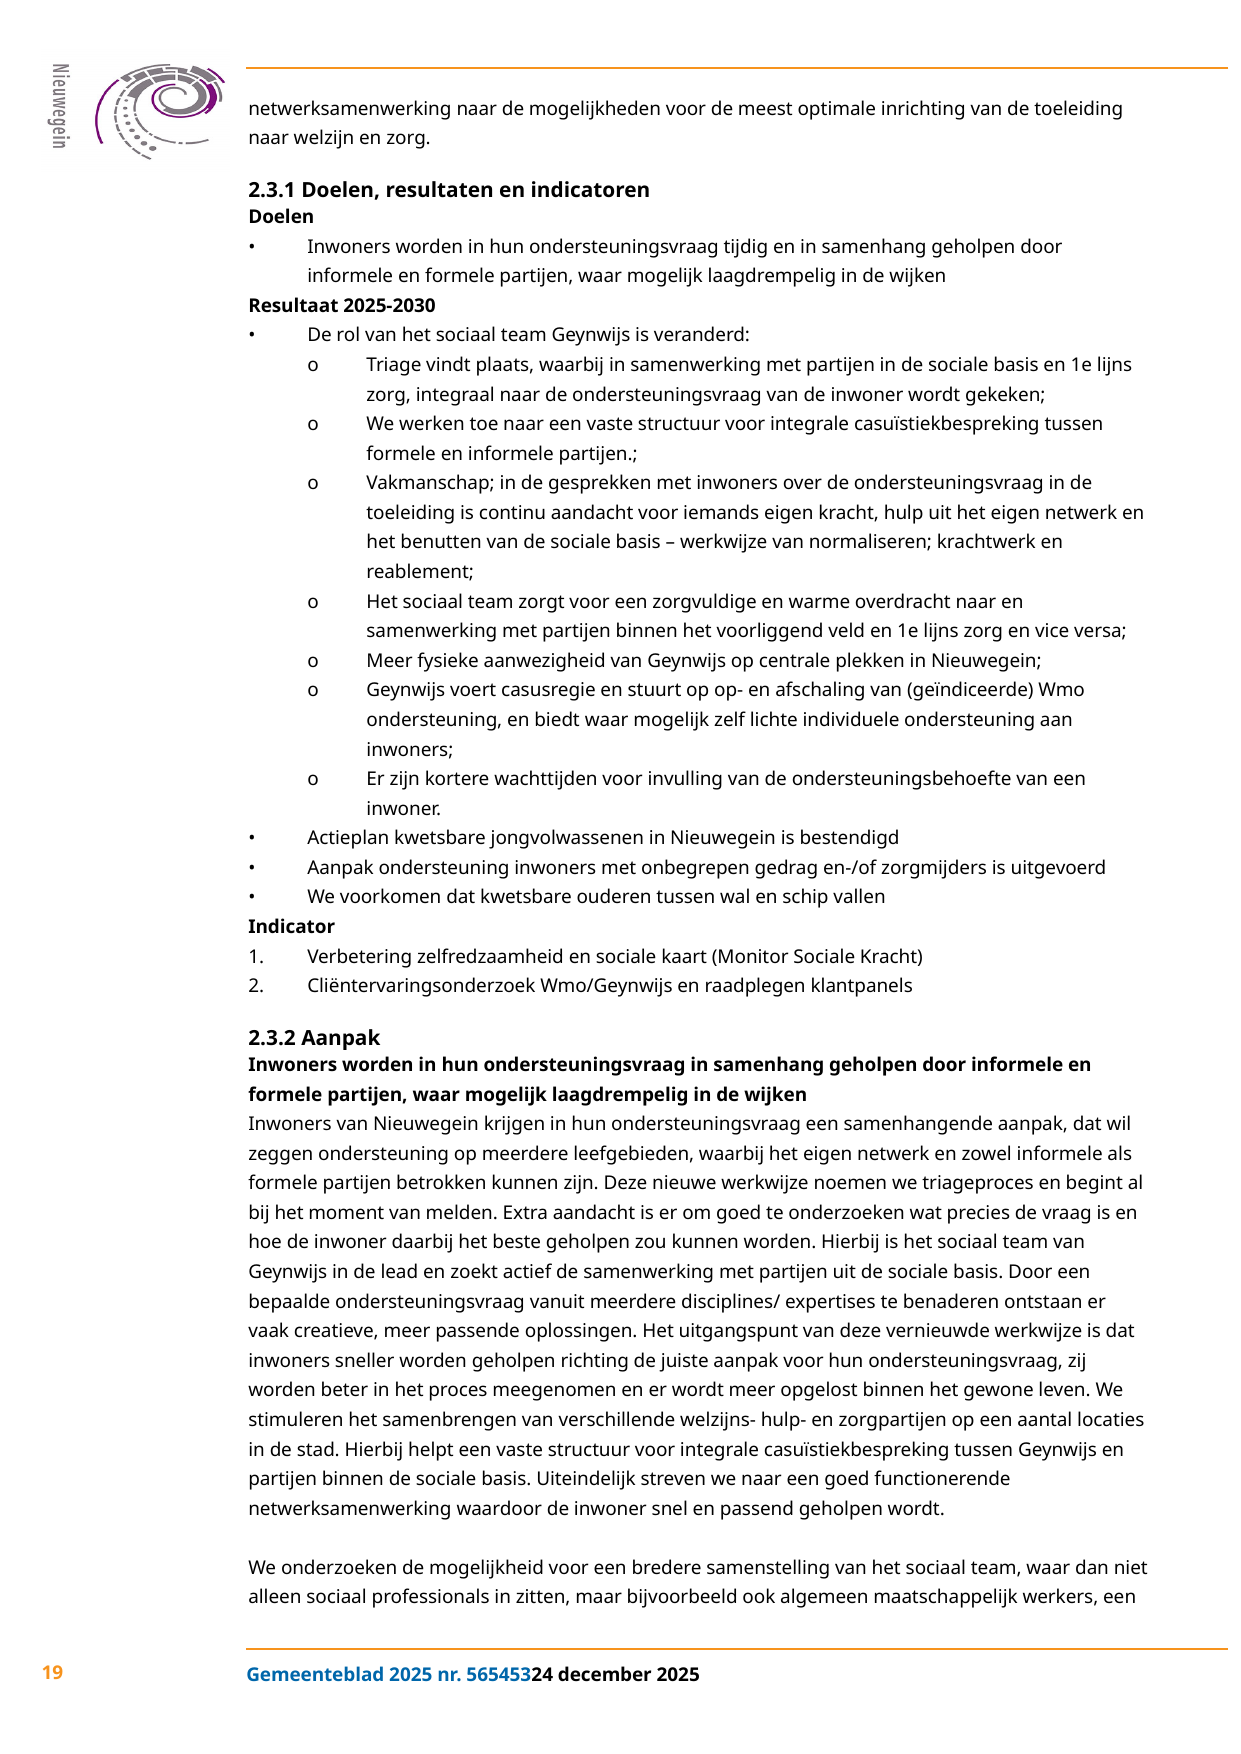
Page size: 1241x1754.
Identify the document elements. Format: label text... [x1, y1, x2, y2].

list Het sociaal team zorgt voor een zorgvuldige en warme overdracht naar en samenwerking met partijen binnen het voorliggend veld en 1e lijns zorg en vice versa; [307, 588, 1152, 643]
list Verbetering zelfredzaamheid en sociale kaart (Monitor Sociale Kracht) [248, 943, 1152, 968]
text 2.3.1 Doelen, resultaten en indicatoren [248, 175, 1152, 203]
list Inwoners worden in hun ondersteuningsvraag tijdig en in samenhang geholpen door informele en formele partijen, waar mogelijk laagdrempelig in de wijken [248, 233, 1152, 288]
picture [41, 47, 231, 172]
list Cliëntervaringsonderzoek Wmo/Geynwijs en raadplegen klantpanels [248, 972, 1152, 998]
list Triage vindt plaats, waarbij in samenwerking met partijen in de sociale basis en 1e lijns zorg, integraal naar de ondersteuningsvraag van de inwoner wordt gekeken; [307, 351, 1152, 406]
list Aanpak ondersteuning inwoners met onbegrepen gedrag en-/of zorgmijders is uitgevoerd [248, 854, 1152, 880]
text We onderzoeken de mogelijkheid voor een bredere samenstelling van het sociaal team, waar dan niet alleen sociaal professionals in zitten, maar bijvoorbeeld ook algemeen maatschappelijk werkers, een [248, 1554, 1152, 1609]
list We voorkomen dat kwetsbare ouderen tussen wal en schip vallen [248, 884, 1152, 909]
text Resultaat 2025-2030 [248, 292, 1152, 318]
text Inwoners worden in hun ondersteuningsvraag in samenhang geholpen door informele en formele partijen, waar mogelijk laagdrempelig in de wijken [248, 1051, 1152, 1107]
list We werken toe naar een vaste structuur voor integrale casuïstiekbespreking tussen formele en informele partijen.; [307, 410, 1152, 466]
text Inwoners van Nieuwegein krijgen in hun ondersteuningsvraag een samenhangende aanpak, dat wil zeggen ondersteuning op meerdere leefgebieden, waarbij het eigen netwerk en zowel informele als formele partijen betrokken kunnen zijn. Deze nieuwe werkwijze noemen we triageproces en begint al bij het moment van melden. Extra aandacht is er om goed te onderzoeken wat precies de vraag is en hoe de inwoner daarbij het beste geholpen zou kunnen worden. Hierbij is het sociaal team van Geynwijs in de lead en zoekt actief de samenwerking met partijen uit de sociale basis. Door een bepaalde ondersteuningsvraag vanuit meerdere disciplines/ expertises te benaderen ontstaan er vaak creatieve, meer passende oplossingen. Het uitgangspunt van deze vernieuwde werkwijze is dat inwoners sneller worden geholpen richting de juiste aanpak voor hun ondersteuningsvraag, zij worden beter in het proces meegenomen en er wordt meer opgelost binnen het gewone leven. We stimuleren het samenbrengen van verschillende welzijns- hulp- en zorgpartijen op een aantal locaties in de stad. Hierbij helpt een vaste structuur voor integrale casuïstiekbespreking tussen Geynwijs en partijen binnen de sociale basis. Uiteindelijk streven we naar een goed functionerende netwerksamenwerking waardoor de inwoner snel en passend geholpen wordt. [248, 1110, 1152, 1521]
list De rol van het sociaal team Geynwijs is veranderd: [248, 322, 1152, 347]
list Actieplan kwetsbare jongvolwassenen in Nieuwegein is bestendigd [248, 824, 1152, 850]
list Er zijn kortere wachttijden voor invulling van de ondersteuningsbehoefte van een inwoner. [307, 765, 1152, 821]
text 2.3.2 Aanpak [248, 1023, 1152, 1051]
text netwerksamenwerking naar de mogelijkheden voor de meest optimale inrichting van de toeleiding naar welzijn en zorg. [248, 95, 1152, 150]
text Doelen [248, 203, 1152, 229]
list Meer fysieke aanwezigheid van Geynwijs op centrale plekken in Nieuwegein; [307, 647, 1152, 673]
list Vakmanschap; in de gesprekken met inwoners over de ondersteuningsvraag in de toeleiding is continu aandacht voor iemands eigen kracht, hulp uit het eigen netwerk en het benutten van de sociale basis – werkwijze van normaliseren; krachtwerk en reablement; [307, 469, 1152, 584]
list Geynwijs voert casusregie en stuurt op op- en afschaling van (geïndiceerde) Wmo ondersteuning, en biedt waar mogelijk zelf lichte individuele ondersteuning aan inwoners; [307, 677, 1152, 761]
text Indicator [248, 913, 1152, 939]
